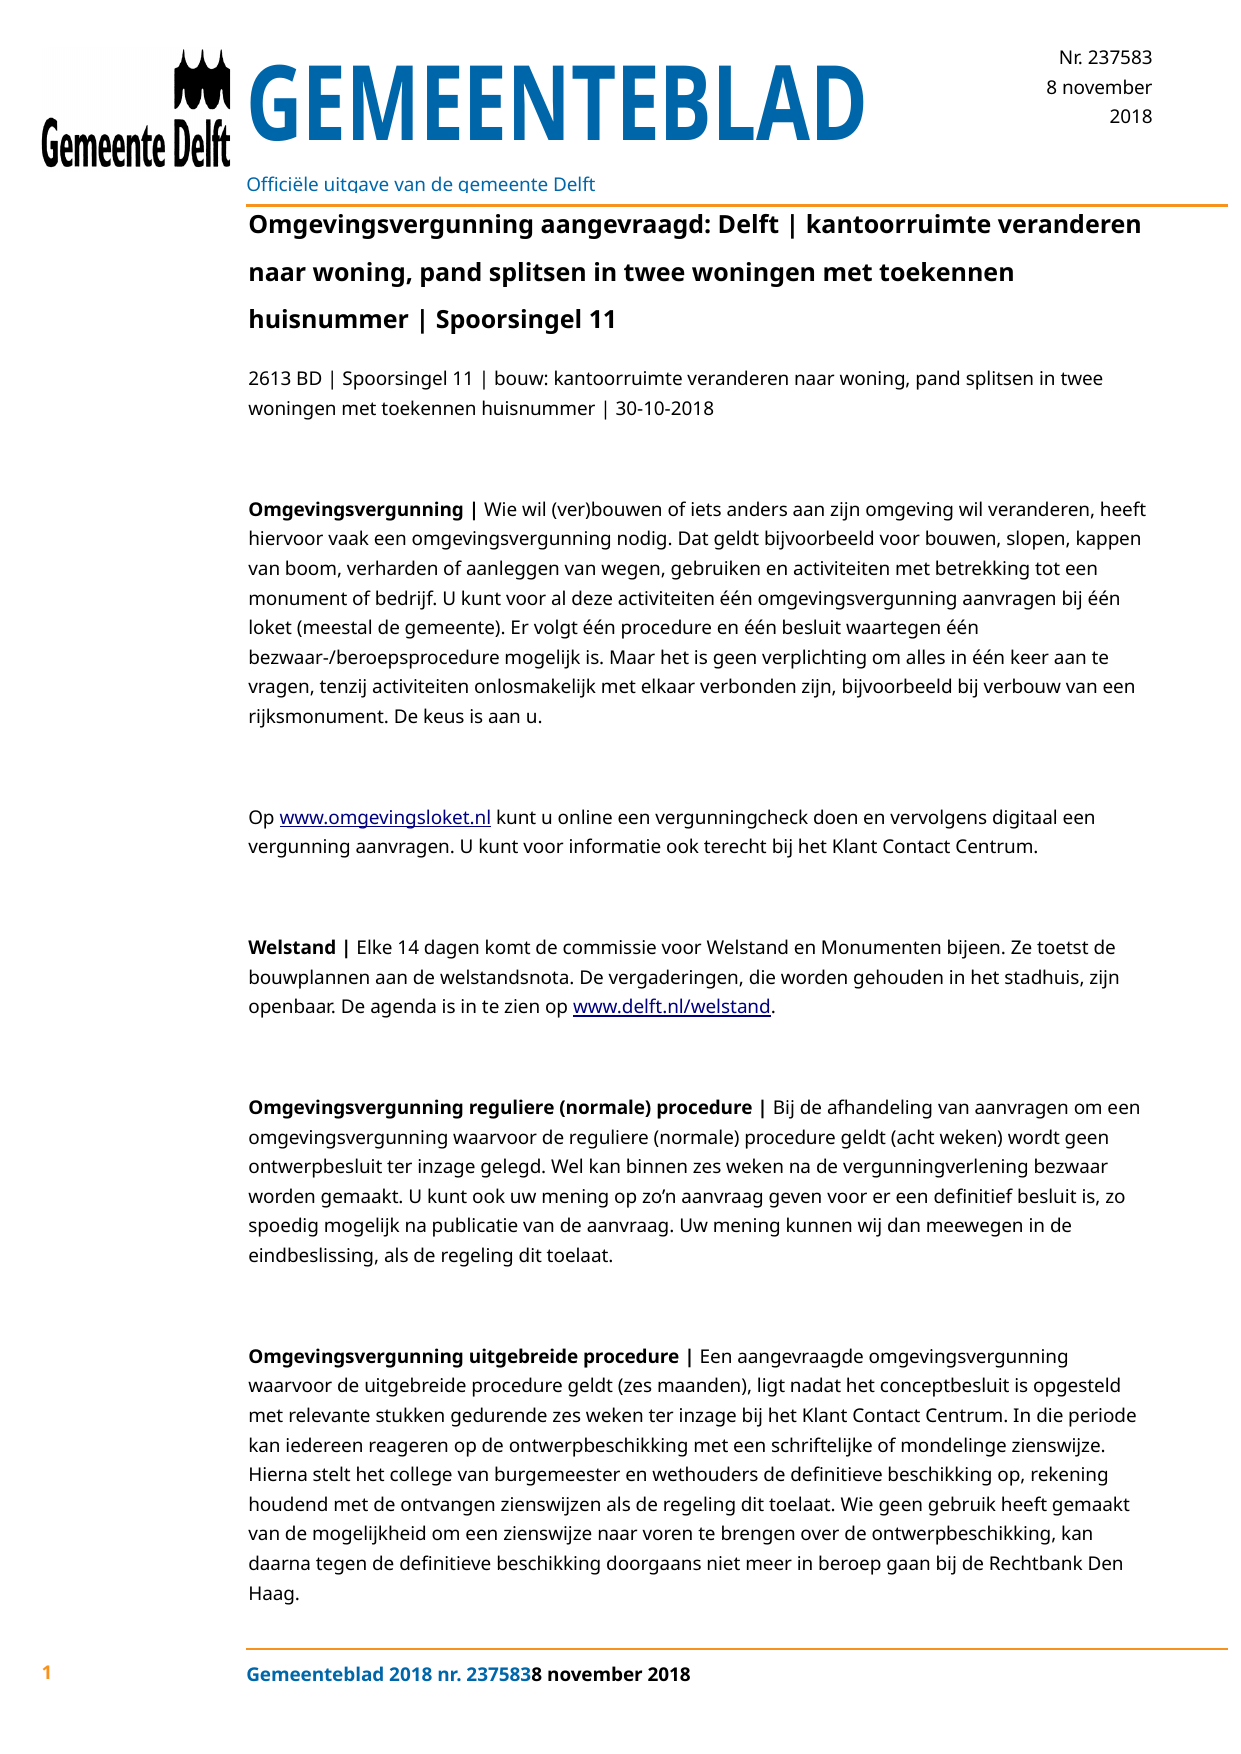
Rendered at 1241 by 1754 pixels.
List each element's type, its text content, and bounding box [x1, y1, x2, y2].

text 2613 BD | Spoorsingel 11 | bouw: kantoorruimte veranderen naar woning, pand splitsen in twee woningen met toekennen huisnummer | 30-10-2018 [248, 366, 1152, 421]
text Op www.omgevingsloket.nl kunt u online een vergunningcheck doen en vervolgens digitaal een vergunning aanvragen. U kunt voor informatie ook terecht bij het Klant Contact Centrum. [248, 804, 1152, 859]
text Omgevingsvergunning reguliere (normale) procedure | Bij de afhandeling van aanvragen om een omgevingsvergunning waarvoor de reguliere (normale) procedure geldt (acht weken) wordt geen ontwerpbesluit ter inzage gelegd. Wel kan binnen zes weken na de vergunningverlening bezwaar worden gemaakt. U kunt ook uw mening op zo’n aanvraag geven voor er een definitief besluit is, zo spoedig mogelijk na publicatie van de aanvraag. Uw mening kunnen wij dan meewegen in de eindbeslissing, als de regeling dit toelaat. [248, 1094, 1152, 1268]
text Omgevingsvergunning | Wie wil (ver)bouwen of iets anders aan zijn omgeving wil veranderen, heeft hiervoor vaak een omgevingsvergunning nodig. Dat geldt bijvoorbeeld voor bouwen, slopen, kappen van boom, verharden of aanleggen van wegen, gebruiken en activiteiten met betrekking tot een monument of bedrijf. U kunt voor al deze activiteiten één omgevingsvergunning aanvragen bij één loket (meestal de gemeente). Er volgt één procedure en één besluit waartegen één bezwaar-/beroepsprocedure mogelijk is. Maar het is geen verplichting om alles in één keer aan te vragen, tenzij activiteiten onlosmakelijk met elkaar verbonden zijn, bijvoorbeeld bij verbouw van een rijksmonument. De keus is aan u. [248, 496, 1152, 729]
text Omgevingsvergunning aangevraagd: Delft | kantoorruimte veranderen naar woning, pand splitsen in twee woningen met toekennen huisnummer | Spoorsingel 11 [248, 207, 1152, 336]
text Omgevingsvergunning uitgebreide procedure | Een aangevraagde omgevingsvergunning waarvoor de uitgebreide procedure geldt (zes maanden), ligt nadat het conceptbesluit is opgesteld met relevante stukken gedurende zes weken ter inzage bij het Klant Contact Centrum. In die periode kan iedereen reageren op de ontwerpbeschikking met een schriftelijke of mondelinge zienswijze. Hierna stelt het college van burgemeester en wethouders de definitieve beschikking op, rekening houdend met de ontvangen zienswijzen als de regeling dit toelaat. Wie geen gebruik heeft gemaakt van de mogelijkheid om een zienswijze naar voren te brengen over de ontwerpbeschikking, kan daarna tegen de definitieve beschikking doorgaans niet meer in beroep gaan bij de Rechtbank Den Haag. [248, 1343, 1152, 1605]
text Welstand | Elke 14 dagen komt de commissie voor Welstand en Monumenten bijeen. Ze toetst de bouwplannen aan de welstandsnota. De vergaderingen, die worden gehouden in het stadhuis, zijn openbaar. De agenda is in te zien op www.delft.nl/welstand. [248, 934, 1152, 1019]
picture [41, 47, 231, 172]
